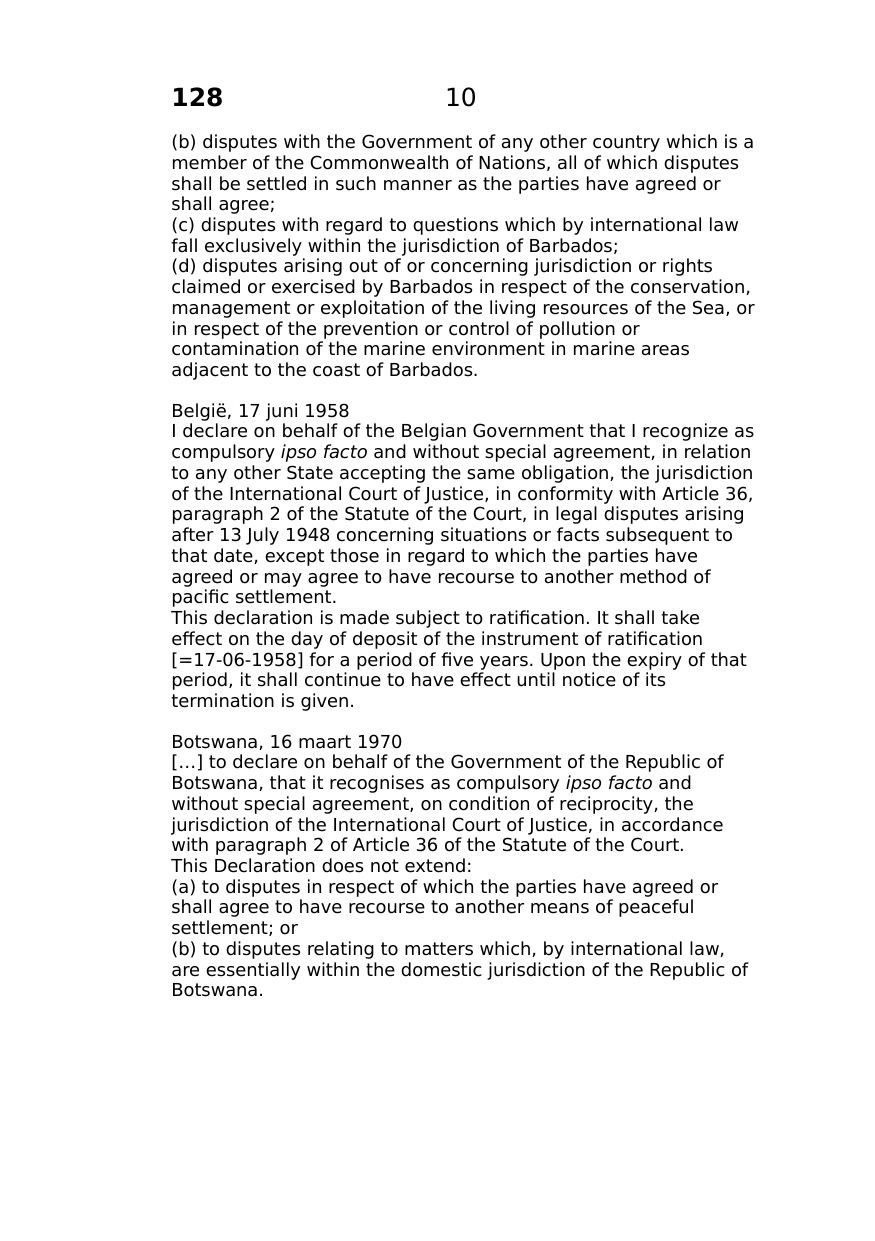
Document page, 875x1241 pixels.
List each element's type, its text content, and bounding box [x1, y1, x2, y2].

text België, 17 juni 1958 [171, 401, 756, 421]
text (b) disputes with the Government of any other country which is a member of the Commonwealth of Nations, all of which disputes shall be settled in such manner as the parties have agreed or shall agree; [171, 132, 756, 215]
text (a) to disputes in respect of which the parties have agreed or shall agree to have recourse to another means of peaceful settlement; or [171, 877, 756, 939]
text (d) disputes arising out of or concerning jurisdiction or rights claimed or exercised by Barbados in respect of the conservation, management or exploitation of the living resources of the Sea, or in respect of the prevention or control of pollution or contamination of the marine environment in marine areas adjacent to the coast of Barbados. [171, 256, 756, 381]
text (c) disputes with regard to questions which by international law fall exclusively within the jurisdiction of Barbados; [171, 215, 756, 256]
text I declare on behalf of the Belgian Government that I recognize as compulsory ipso facto and without special agreement, in relation to any other State accepting the same obligation, the jurisdiction of the International Court of Justice, in conformity with Article 36, paragraph 2 of the Statute of the Court, in legal disputes arising after 13 July 1948 concerning situations or facts subsequent to that date, except those in regard to which the parties have agreed or may agree to have recourse to another method of pacific settlement. [171, 421, 756, 608]
text […] to declare on behalf of the Government of the Republic of Botswana, that it recognises as compulsory ipso facto and without special agreement, on condition of reciprocity, the jurisdiction of the International Court of Justice, in accordance with paragraph 2 of Article 36 of the Statute of the Court. [171, 752, 756, 856]
text (b) to disputes relating to matters which, by international law, are essentially within the domestic jurisdiction of the Republic of Botswana. [171, 939, 756, 1001]
text This declaration is made subject to ratification. It shall take effect on the day of deposit of the instrument of ratification [=17-06-1958] for a period of five years. Upon the expiry of that period, it shall continue to have effect until notice of its termination is given. [171, 608, 756, 712]
text Botswana, 16 maart 1970 [171, 732, 756, 752]
text This Declaration does not extend: [171, 856, 756, 877]
